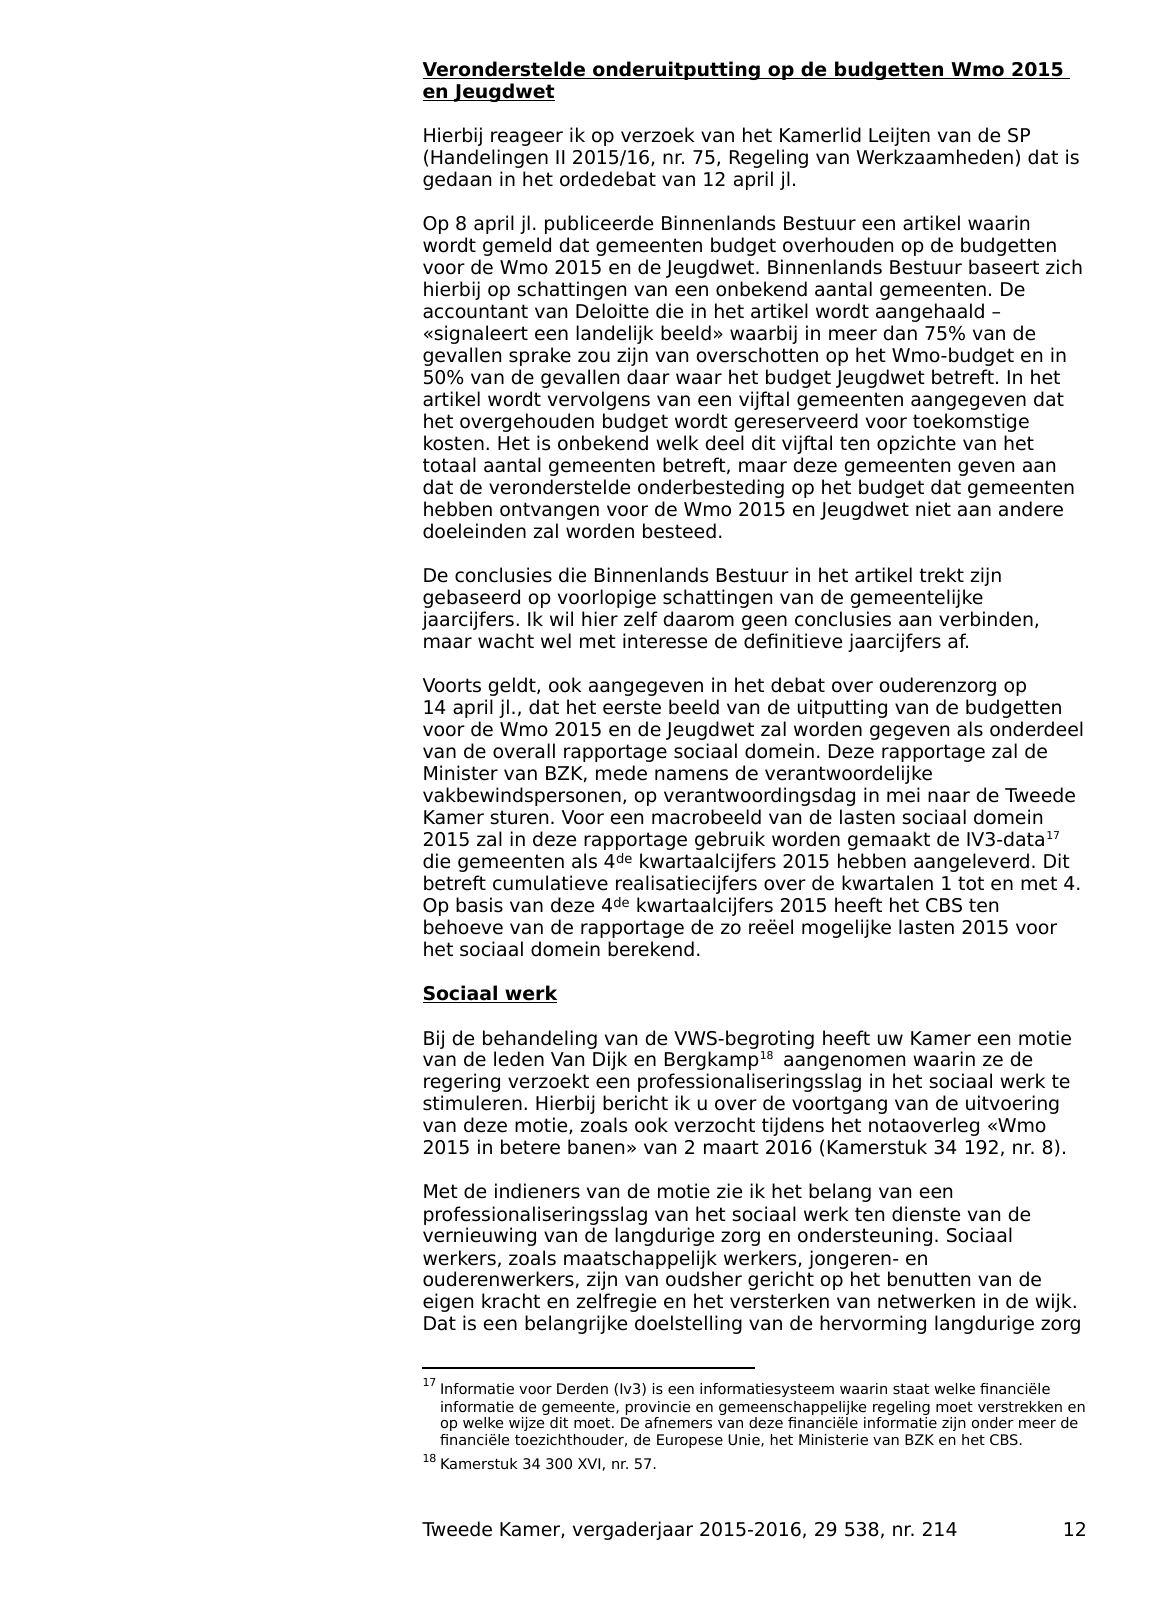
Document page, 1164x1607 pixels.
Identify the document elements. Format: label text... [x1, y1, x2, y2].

subtitle Sociaal werk [422, 983, 1087, 1005]
text Kamerstuk 34 300 XVI, nr. 57. [422, 1452, 1087, 1474]
subtitle Veronderstelde onderuitputting op de budgetten Wmo 2015 en Jeugdwet [422, 59, 1087, 103]
text Voorts geldt, ook aangegeven in het debat over ouderenzorg op 14 april jl., dat het eerste beeld van de uitputting van de budgetten voor de Wmo 2015 en de Jeugdwet zal worden gegeven als onderdeel van de overall rapportage sociaal domein. Deze rapportage zal de Minister van BZK, mede namens de verantwoordelijke vakbewindspersonen, op verantwoordingsdag in mei naar de Tweede Kamer sturen. Voor een macrobeeld van de lasten sociaal domein 2015 zal in deze rapportage gebruik worden gemaakt de IV3-data die gemeenten als 4de kwartaalcijfers 2015 hebben aangeleverd. Dit betreft cumulatieve realisatiecijfers over de kwartalen 1 tot en met 4. Op basis van deze 4de kwartaalcijfers 2015 heeft het CBS ten behoeve van de rapportage de zo reëel mogelijke lasten 2015 voor het sociaal domein berekend. [422, 675, 1087, 961]
text Met de indieners van de motie zie ik het belang van een professionaliseringsslag van het sociaal werk ten dienste van de vernieuwing van de langdurige zorg en ondersteuning. Sociaal werkers, zoals maatschappelijk werkers, jongeren- en ouderenwerkers, zijn van oudsher gericht op het benutten van de eigen kracht en zelfregie en het versterken van netwerken in de wijk. Dat is een belangrijke doelstelling van de hervorming langdurige zorg [422, 1181, 1087, 1335]
text Hierbij reageer ik op verzoek van het Kamerlid Leijten van de SP (Handelingen II 2015/16, nr. 75, Regeling van Werkzaamheden) dat is gedaan in het ordedebat van 12 april jl. [422, 125, 1087, 191]
text Informatie voor Derden (Iv3) is een informatiesysteem waarin staat welke financiële informatie de gemeente, provincie en gemeenschappelijke regeling moet verstrekken en op welke wijze dit moet. De afnemers van deze financiële informatie zijn onder meer de financiële toezichthouder, de Europese Unie, het Ministerie van BZK en het CBS. [422, 1377, 1087, 1449]
text Bij de behandeling van de VWS-begroting heeft uw Kamer een motie van de leden Van Dijk en Bergkamp aangenomen waarin ze de regering verzoekt een professionaliseringsslag in het sociaal werk te stimuleren. Hierbij bericht ik u over de voortgang van de uitvoering van deze motie, zoals ook verzocht tijdens het notaoverleg «Wmo 2015 in betere banen» van 2 maart 2016 (Kamerstuk 34 192, nr. 8). [422, 1027, 1087, 1159]
text Op 8 april jl. publiceerde Binnenlands Bestuur een artikel waarin wordt gemeld dat gemeenten budget overhouden op de budgetten voor de Wmo 2015 en de Jeugdwet. Binnenlands Bestuur baseert zich hierbij op schattingen van een onbekend aantal gemeenten. De accountant van Deloitte die in het artikel wordt aangehaald – «signaleert een landelijk beeld» waarbij in meer dan 75% van de gevallen sprake zou zijn van overschotten op het Wmo-budget en in 50% van de gevallen daar waar het budget Jeugdwet betreft. In het artikel wordt vervolgens van een vijftal gemeenten aangegeven dat het overgehouden budget wordt gereserveerd voor toekomstige kosten. Het is onbekend welk deel dit vijftal ten opzichte van het totaal aantal gemeenten betreft, maar deze gemeenten geven aan dat de veronderstelde onderbesteding op het budget dat gemeenten hebben ontvangen voor de Wmo 2015 en Jeugdwet niet aan andere doeleinden zal worden besteed. [422, 213, 1087, 543]
text De conclusies die Binnenlands Bestuur in het artikel trekt zijn gebaseerd op voorlopige schattingen van de gemeentelijke jaarcijfers. Ik wil hier zelf daarom geen conclusies aan verbinden, maar wacht wel met interesse de definitieve jaarcijfers af. [422, 565, 1087, 653]
